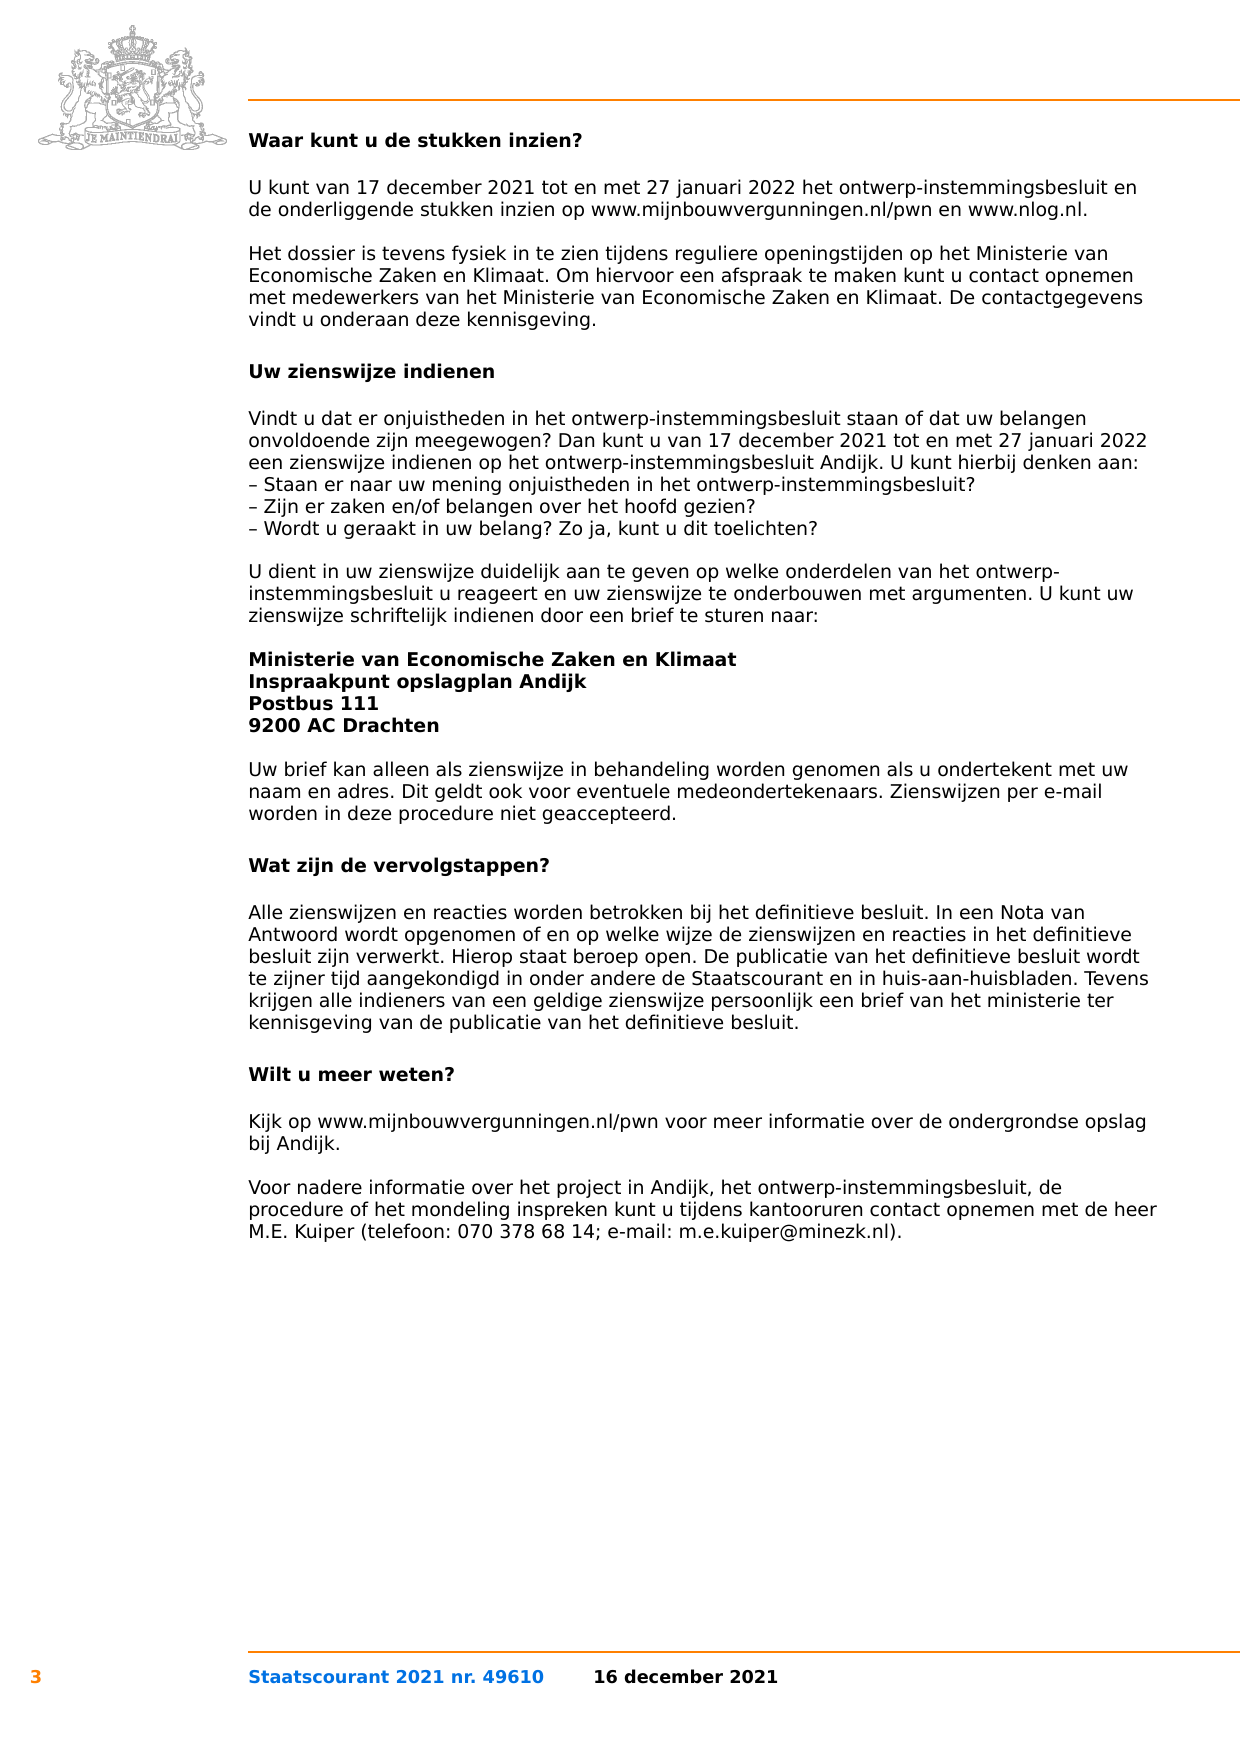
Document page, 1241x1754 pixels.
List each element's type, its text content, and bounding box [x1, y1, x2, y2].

text Postbus 111 [248, 693, 1163, 715]
text Alle zienswijzen en reacties worden betrokken bij het definitieve besluit. In een Nota van Antwoord wordt opgenomen of en op welke wijze de zienswijzen en reacties in het definitieve besluit zijn verwerkt. Hierop staat beroep open. De publicatie van het definitieve besluit wordt te zijner tijd aangekondigd in onder andere de Staatscourant en in huis-aan-huisbladen. Tevens krijgen alle indieners van een geldige zienswijze persoonlijk een brief van het ministerie ter kennisgeving van de publicatie van het definitieve besluit. [248, 902, 1163, 1034]
text Vindt u dat er onjuistheden in het ontwerp-instemmingsbesluit staan of dat uw belangen onvoldoende zijn meegewogen? Dan kunt u van 17 december 2021 tot en met 27 januari 2022 een zienswijze indienen op het ontwerp-instemmingsbesluit Andijk. U kunt hierbij denken aan: [248, 408, 1163, 473]
subtitle Uw zienswijze indienen [248, 361, 1163, 383]
subtitle Wat zijn de vervolgstappen? [248, 855, 1163, 877]
text Inspraakpunt opslagplan Andijk [248, 671, 1163, 693]
text – Wordt u geraakt in uw belang? Zo ja, kunt u dit toelichten? [248, 517, 1163, 539]
text U kunt van 17 december 2021 tot en met 27 januari 2022 het ontwerp-instemmingsbesluit en de onderliggende stukken inzien op www.mijnbouwvergunningen.nl/pwn en www.nlog.nl. [248, 177, 1163, 221]
text Het dossier is tevens fysiek in te zien tijdens reguliere openingstijden op het Ministerie van Economische Zaken en Klimaat. Om hiervoor een afspraak te maken kunt u contact opnemen met medewerkers van het Ministerie van Economische Zaken en Klimaat. De contactgegevens vindt u onderaan deze kennisgeving. [248, 243, 1163, 331]
text Ministerie van Economische Zaken en Klimaat [248, 649, 1163, 671]
text U dient in uw zienswijze duidelijk aan te geven op welke onderdelen van het ontwerp-instemmingsbesluit u reageert en uw zienswijze te onderbouwen met argumenten. U kunt uw zienswijze schriftelijk indienen door een brief te sturen naar: [248, 561, 1163, 627]
text Uw brief kan alleen als zienswijze in behandeling worden genomen als u ondertekent met uw naam en adres. Dit geldt ook voor eventuele medeondertekenaars. Zienswijzen per e-mail worden in deze procedure niet geaccepteerd. [248, 759, 1163, 825]
text Kijk op www.mijnbouwvergunningen.nl/pwn voor meer informatie over de ondergrondse opslag bij Andijk. [248, 1111, 1163, 1155]
subtitle Waar kunt u de stukken inzien? [248, 130, 1163, 152]
picture [38, 25, 227, 150]
subtitle Wilt u meer weten? [248, 1064, 1163, 1086]
text – Zijn er zaken en/of belangen over het hoofd gezien? [248, 496, 1163, 517]
text Voor nadere informatie over het project in Andijk, het ontwerp-instemmingsbesluit, de procedure of het mondeling inspreken kunt u tijdens kantooruren contact opnemen met de heer M.E. Kuiper (telefoon: 070 378 68 14; e-mail: m.e.kuiper@minezk.nl). [248, 1177, 1163, 1242]
text – Staan er naar uw mening onjuistheden in het ontwerp-instemmingsbesluit? [248, 473, 1163, 496]
text 9200 AC Drachten [248, 715, 1163, 737]
